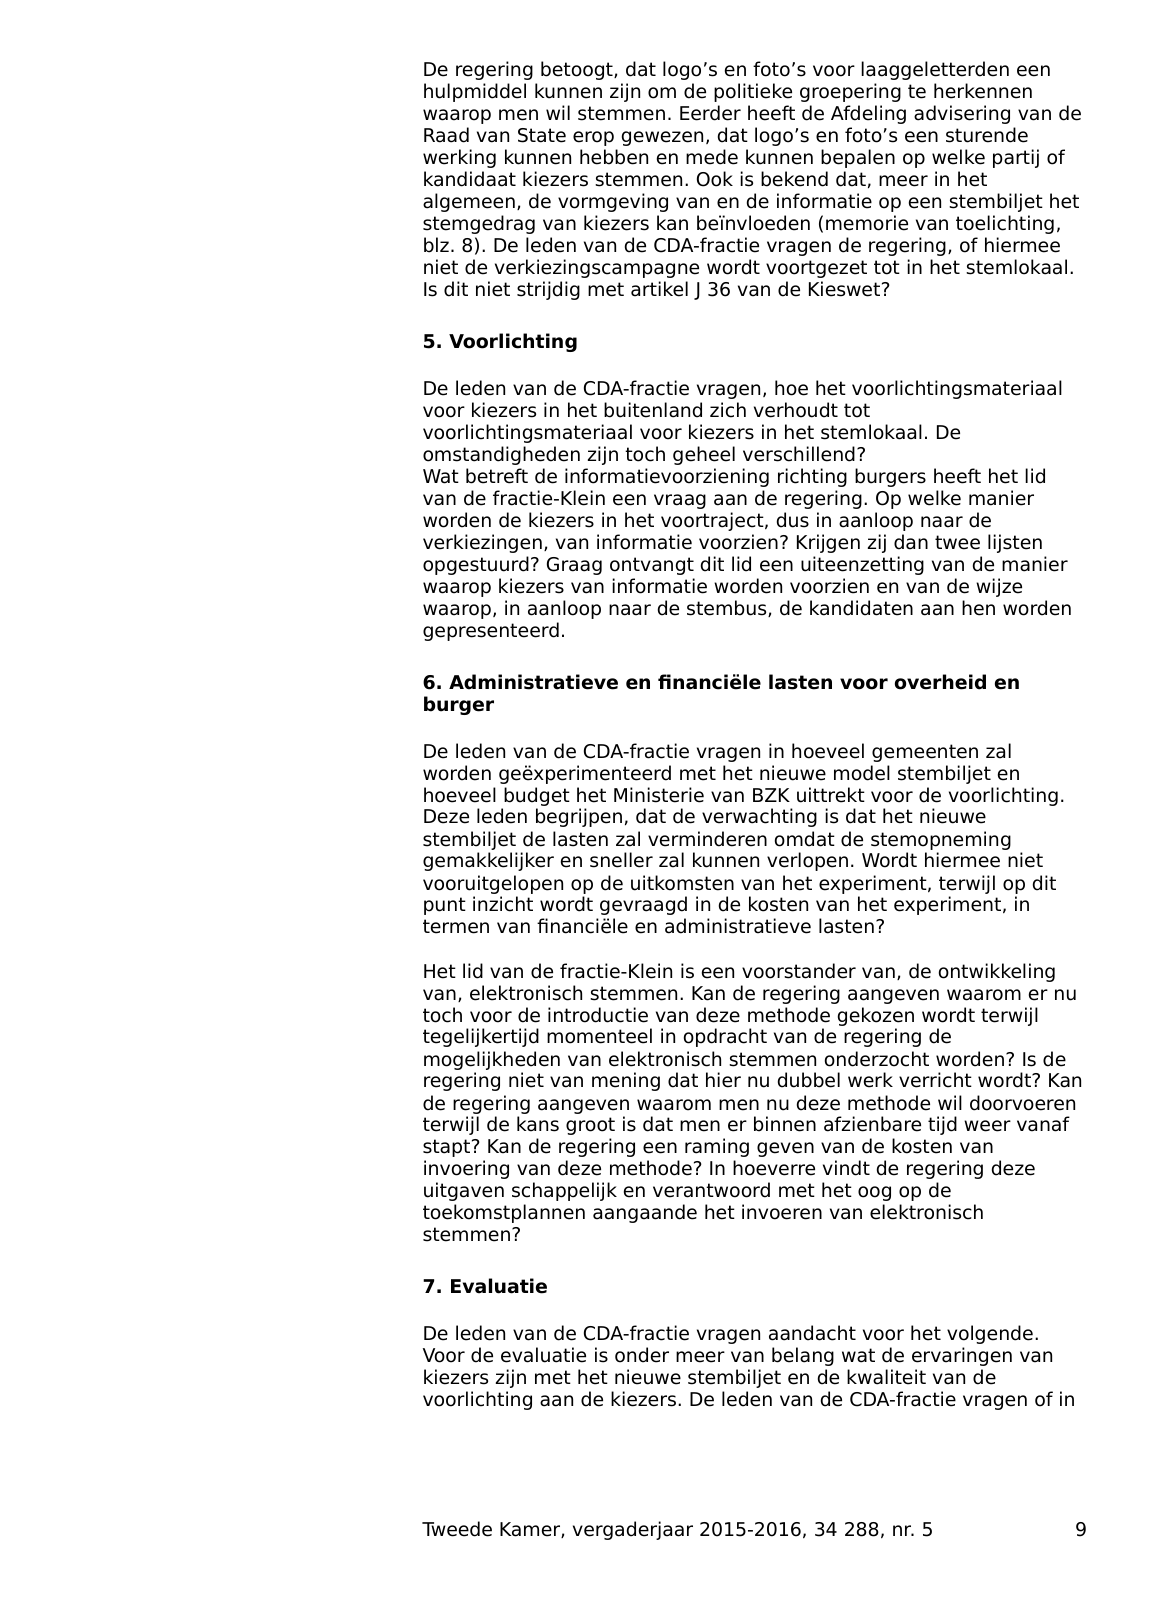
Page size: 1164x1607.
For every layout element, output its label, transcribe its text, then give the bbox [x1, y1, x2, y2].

text Het lid van de fractie-Klein is een voorstander van, de ontwikkeling van, elektronisch stemmen. Kan de regering aangeven waarom er nu toch voor de introductie van deze methode gekozen wordt terwijl tegelijkertijd momenteel in opdracht van de regering de mogelijkheden van elektronisch stemmen onderzocht worden? Is de regering niet van mening dat hier nu dubbel werk verricht wordt? Kan de regering aangeven waarom men nu deze methode wil doorvoeren terwijl de kans groot is dat men er binnen afzienbare tijd weer vanaf stapt? Kan de regering een raming geven van de kosten van invoering van deze methode? In hoeverre vindt de regering deze uitgaven schappelijk en verantwoord met het oog op de toekomstplannen aangaande het invoeren van elektronisch stemmen? [422, 961, 1087, 1246]
subtitle 5. Voorlichting [422, 331, 1087, 353]
subtitle 7. Evaluatie [422, 1276, 1087, 1298]
text De regering betoogt, dat logo’s en foto’s voor laaggeletterden een hulpmiddel kunnen zijn om de politieke groepering te herkennen waarop men wil stemmen. Eerder heeft de Afdeling advisering van de Raad van State erop gewezen, dat logo’s en foto’s een sturende werking kunnen hebben en mede kunnen bepalen op welke partij of kandidaat kiezers stemmen. Ook is bekend dat, meer in het algemeen, de vormgeving van en de informatie op een stembiljet het stemgedrag van kiezers kan beïnvloeden (memorie van toelichting, blz. 8). De leden van de CDA-fractie vragen de regering, of hiermee niet de verkiezingscampagne wordt voortgezet tot in het stemlokaal. Is dit niet strijdig met artikel J 36 van de Kieswet? [422, 59, 1087, 301]
text De leden van de CDA-fractie vragen in hoeveel gemeenten zal worden geëxperimenteerd met het nieuwe model stembiljet en hoeveel budget het Ministerie van BZK uittrekt voor de voorlichting. [422, 741, 1087, 806]
subtitle 6. Administratieve en financiële lasten voor overheid en burger [422, 672, 1087, 716]
text De leden van de CDA-fractie vragen, hoe het voorlichtingsmateriaal voor kiezers in het buitenland zich verhoudt tot voorlichtingsmateriaal voor kiezers in het stemlokaal. De omstandigheden zijn toch geheel verschillend? [422, 378, 1087, 466]
text Wat betreft de informatievoorziening richting burgers heeft het lid van de fractie-Klein een vraag aan de regering. Op welke manier worden de kiezers in het voortraject, dus in aanloop naar de verkiezingen, van informatie voorzien? Krijgen zij dan twee lijsten opgestuurd? Graag ontvangt dit lid een uiteenzetting van de manier waarop kiezers van informatie worden voorzien en van de wijze waarop, in aanloop naar de stembus, de kandidaten aan hen worden gepresenteerd. [422, 466, 1087, 642]
text Deze leden begrijpen, dat de verwachting is dat het nieuwe stembiljet de lasten zal verminderen omdat de stemopneming gemakkelijker en sneller zal kunnen verlopen. Wordt hiermee niet vooruitgelopen op de uitkomsten van het experiment, terwijl op dit punt inzicht wordt gevraagd in de kosten van het experiment, in termen van financiële en administratieve lasten? [422, 806, 1087, 938]
text De leden van de CDA-fractie vragen aandacht voor het volgende. Voor de evaluatie is onder meer van belang wat de ervaringen van kiezers zijn met het nieuwe stembiljet en de kwaliteit van de voorlichting aan de kiezers. De leden van de CDA-fractie vragen of in [422, 1323, 1087, 1411]
